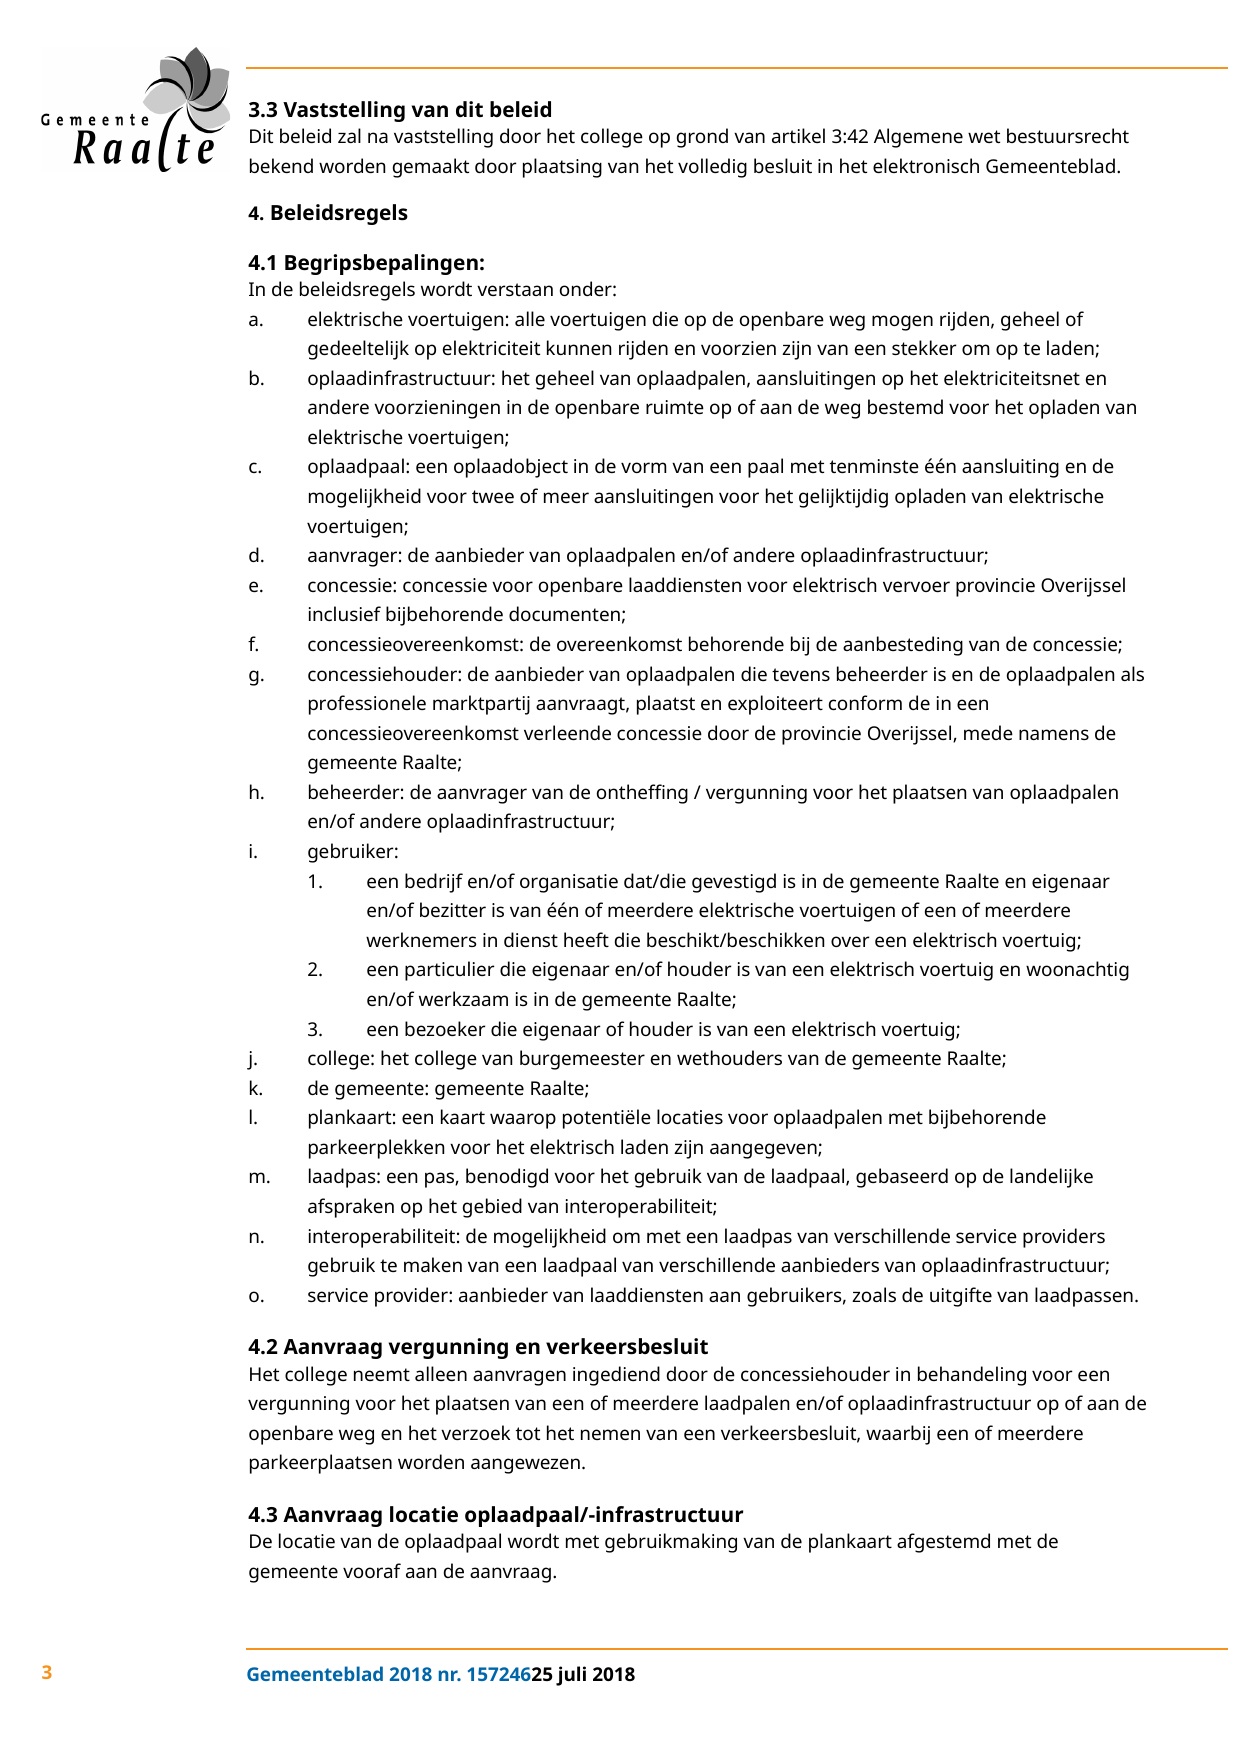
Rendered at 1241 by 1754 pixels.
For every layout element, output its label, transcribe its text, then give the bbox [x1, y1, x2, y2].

list een particulier die eigenaar en/of houder is van een elektrisch voertuig en woonachtig en/of werkzaam is in de gemeente Raalte; [307, 957, 1152, 1012]
list service provider: aanbieder van laaddiensten aan gebruikers, zoals de uitgifte van laadpassen. [248, 1282, 1152, 1308]
list college: het college van burgemeester en wethouders van de gemeente Raalte; [248, 1045, 1152, 1071]
text Dit beleid zal na vaststelling door het college op grond van artikel 3:42 Algemene wet bestuursrecht bekend worden gemaakt door plaatsing van het volledig besluit in het elektronisch Gemeenteblad. [248, 123, 1152, 178]
list oplaadpaal: een oplaadobject in de vorm van een paal met tenminste één aansluiting en de mogelijkheid voor twee of meer aansluitingen voor het gelijktijdig opladen van elektrische voertuigen; [248, 454, 1152, 538]
text In de beleidsregels wordt verstaan onder: [248, 276, 1152, 302]
list concessiehouder: de aanbieder van oplaadpalen die tevens beheerder is en de oplaadpalen als professionele marktpartij aanvraagt, plaatst en exploiteert conform de in een concessieovereenkomst verleende concessie door de provincie Overijssel, mede namens de gemeente Raalte; [248, 661, 1152, 775]
text Het college neemt alleen aanvragen ingediend door de concessiehouder in behandeling voor een vergunning voor het plaatsen van een of meerdere laadpalen en/of oplaadinfrastructuur op of aan de openbare weg en het verzoek tot het nemen van een verkeersbesluit, waarbij een of meerdere parkeerplaatsen worden aangewezen. [248, 1361, 1152, 1475]
list oplaadinfrastructuur: het geheel van oplaadpalen, aansluitingen op het elektriciteitsnet en andere voorzieningen in de openbare ruimte op of aan de weg bestemd voor het opladen van elektrische voertuigen; [248, 365, 1152, 450]
list aanvrager: de aanbieder van oplaadpalen en/of andere oplaadinfrastructuur; [248, 542, 1152, 568]
text De locatie van de oplaadpaal wordt met gebruikmaking van de plankaart afgestemd met de gemeente vooraf aan de aanvraag. [248, 1528, 1152, 1584]
list concessie: concessie voor openbare laaddiensten voor elektrisch vervoer provincie Overijssel inclusief bijbehorende documenten; [248, 572, 1152, 627]
list concessieovereenkomst: de overeenkomst behorende bij de aanbesteding van de concessie; [248, 631, 1152, 657]
list een bedrijf en/of organisatie dat/die gevestigd is in de gemeente Raalte en eigenaar en/of bezitter is van één of meerdere elektrische voertuigen of een of meerdere werknemers in dienst heeft die beschikt/beschikken over een elektrisch voertuig; [307, 868, 1152, 953]
list een bezoeker die eigenaar of houder is van een elektrisch voertuig; [307, 1016, 1152, 1041]
list plankaart: een kaart waarop potentiële locaties voor oplaadpalen met bijbehorende parkeerplekken voor het elektrisch laden zijn aangegeven; [248, 1104, 1152, 1160]
list laadpas: een pas, benodigd voor het gebruik van de laadpaal, gebaseerd op de landelijke afspraken op het gebied van interoperabiliteit; [248, 1164, 1152, 1219]
text 4. Beleidsregels [248, 198, 1152, 227]
list interoperabiliteit: de mogelijkheid om met een laadpas van verschillende service providers gebruik te maken van een laadpaal van verschillende aanbieders van oplaadinfrastructuur; [248, 1223, 1152, 1278]
text 3.3 Vaststelling van dit beleid [248, 95, 1152, 123]
list beheerder: de aanvrager van de ontheffing / vergunning voor het plaatsen van oplaadpalen en/of andere oplaadinfrastructuur; [248, 779, 1152, 834]
text 4.2 Aanvraag vergunning en verkeersbesluit [248, 1332, 1152, 1361]
list elektrische voertuigen: alle voertuigen die op de openbare weg mogen rijden, geheel of gedeeltelijk op elektriciteit kunnen rijden en voorzien zijn van een stekker om op te laden; [248, 306, 1152, 361]
text 4.1 Begripsbepalingen: [248, 248, 1152, 276]
list de gemeente: gemeente Raalte; [248, 1075, 1152, 1101]
picture [41, 47, 231, 172]
list gebruiker: [248, 838, 1152, 864]
text 4.3 Aanvraag locatie oplaadpaal/-infrastructuur [248, 1500, 1152, 1528]
